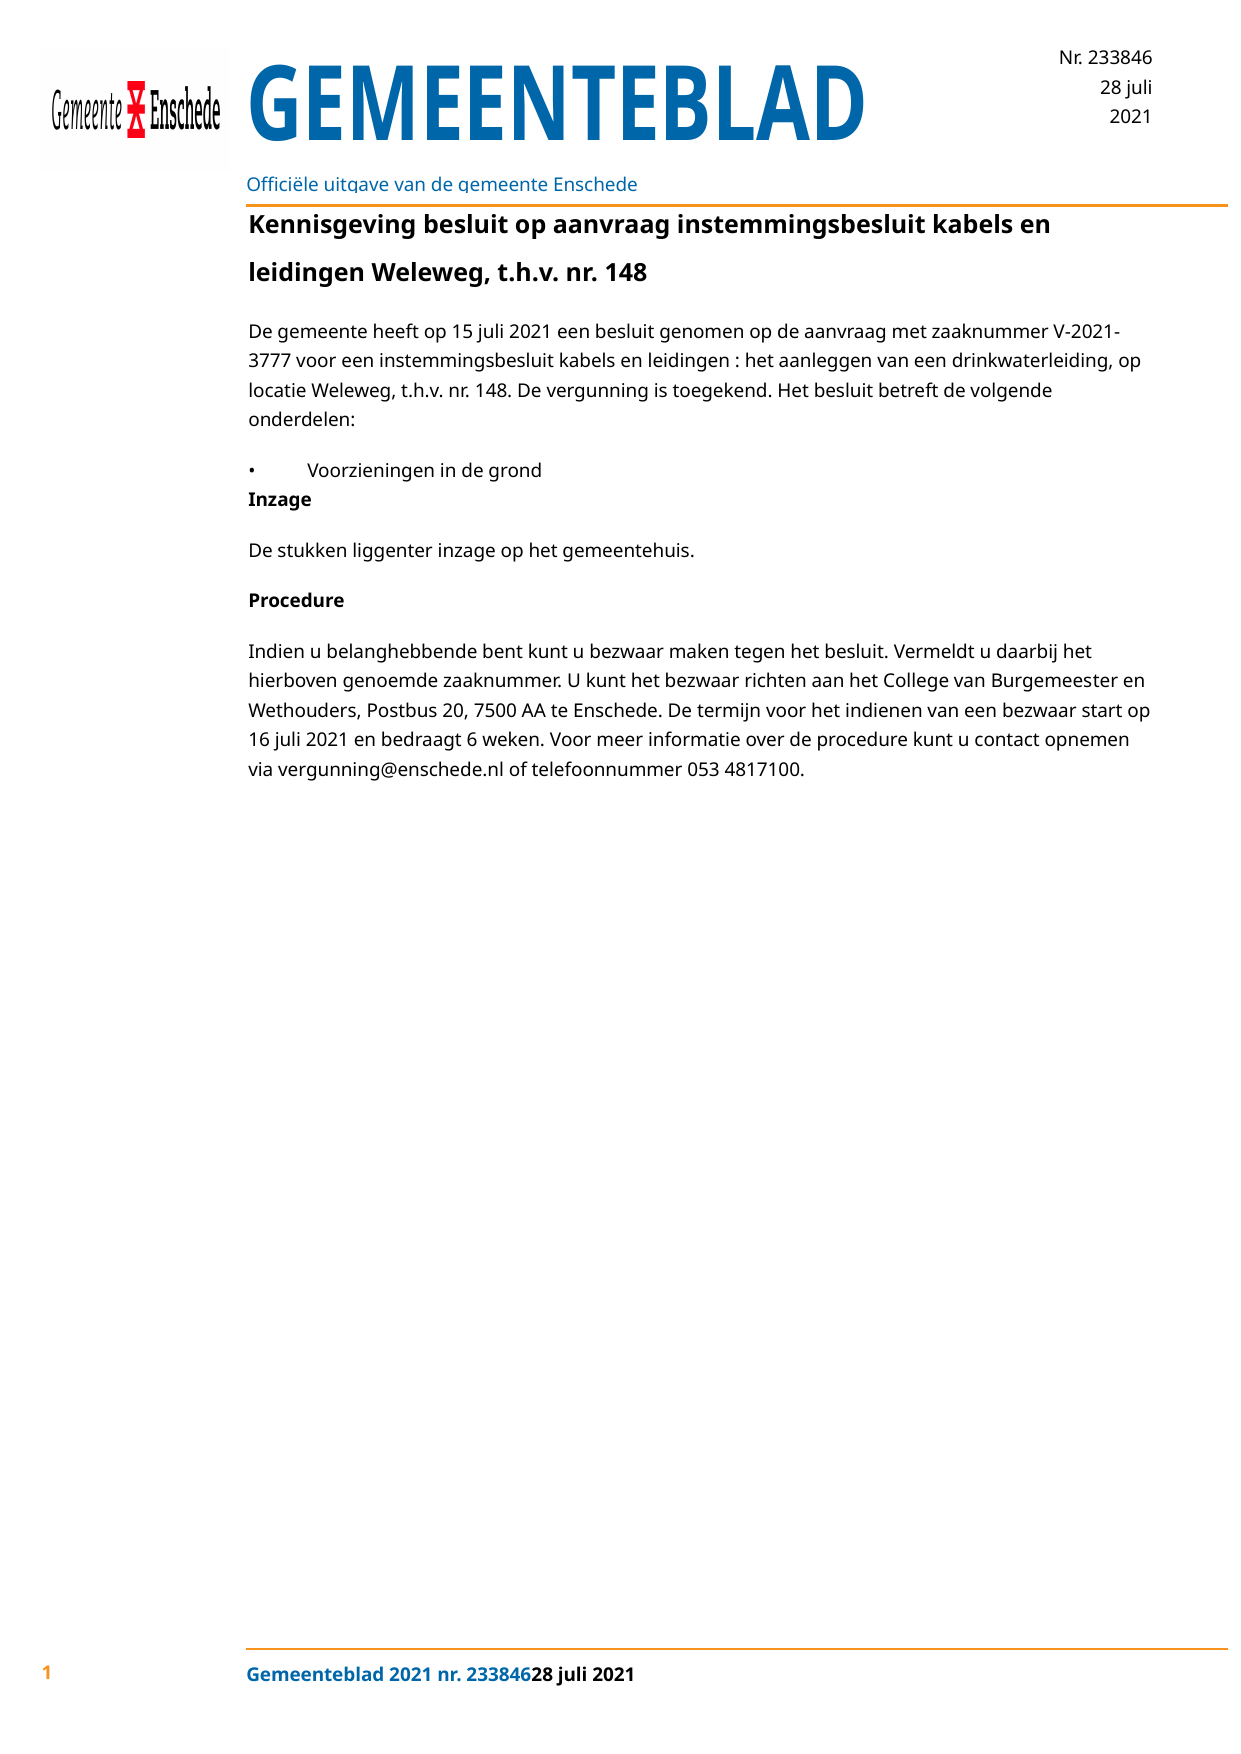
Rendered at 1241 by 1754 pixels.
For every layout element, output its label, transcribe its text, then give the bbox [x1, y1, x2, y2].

text Kennisgeving besluit op aanvraag instemmingsbesluit kabels en leidingen Weleweg, t.h.v. nr. 148 [248, 207, 1152, 288]
list Voorzieningen in de grond [248, 457, 1152, 483]
text Inzage [248, 487, 1152, 512]
text Indien u belanghebbende bent kunt u bezwaar maken tegen het besluit. Vermeldt u daarbij het hierboven genoemde zaaknummer. U kunt het bezwaar richten aan het College van Burgemees­ter en Wethouders, Postbus 20, 7500 AA te Enschede. De termijn voor het indienen van een bezwaar start op 16 juli 2021 en bedraagt 6 weken. Voor meer informatie over de procedure kunt u contact opnemen via vergunning@enschede.nl of telefoonnummer 053 4817100. [248, 638, 1152, 782]
picture [41, 47, 231, 172]
text De stukken liggenter inzage op het gemeentehuis. [248, 537, 1152, 563]
text De gemeente heeft op 15 juli 2021 een besluit genomen op de aanvraag met zaaknummer V-2021-3777 voor een instemmingsbesluit kabels en leidingen : het aanleggen van een drinkwaterleiding, op locatie Weleweg, t.h.v. nr. 148. De vergunning is toegekend. Het besluit betreft de volgende onderdelen: [248, 318, 1152, 432]
text Procedure [248, 587, 1152, 613]
